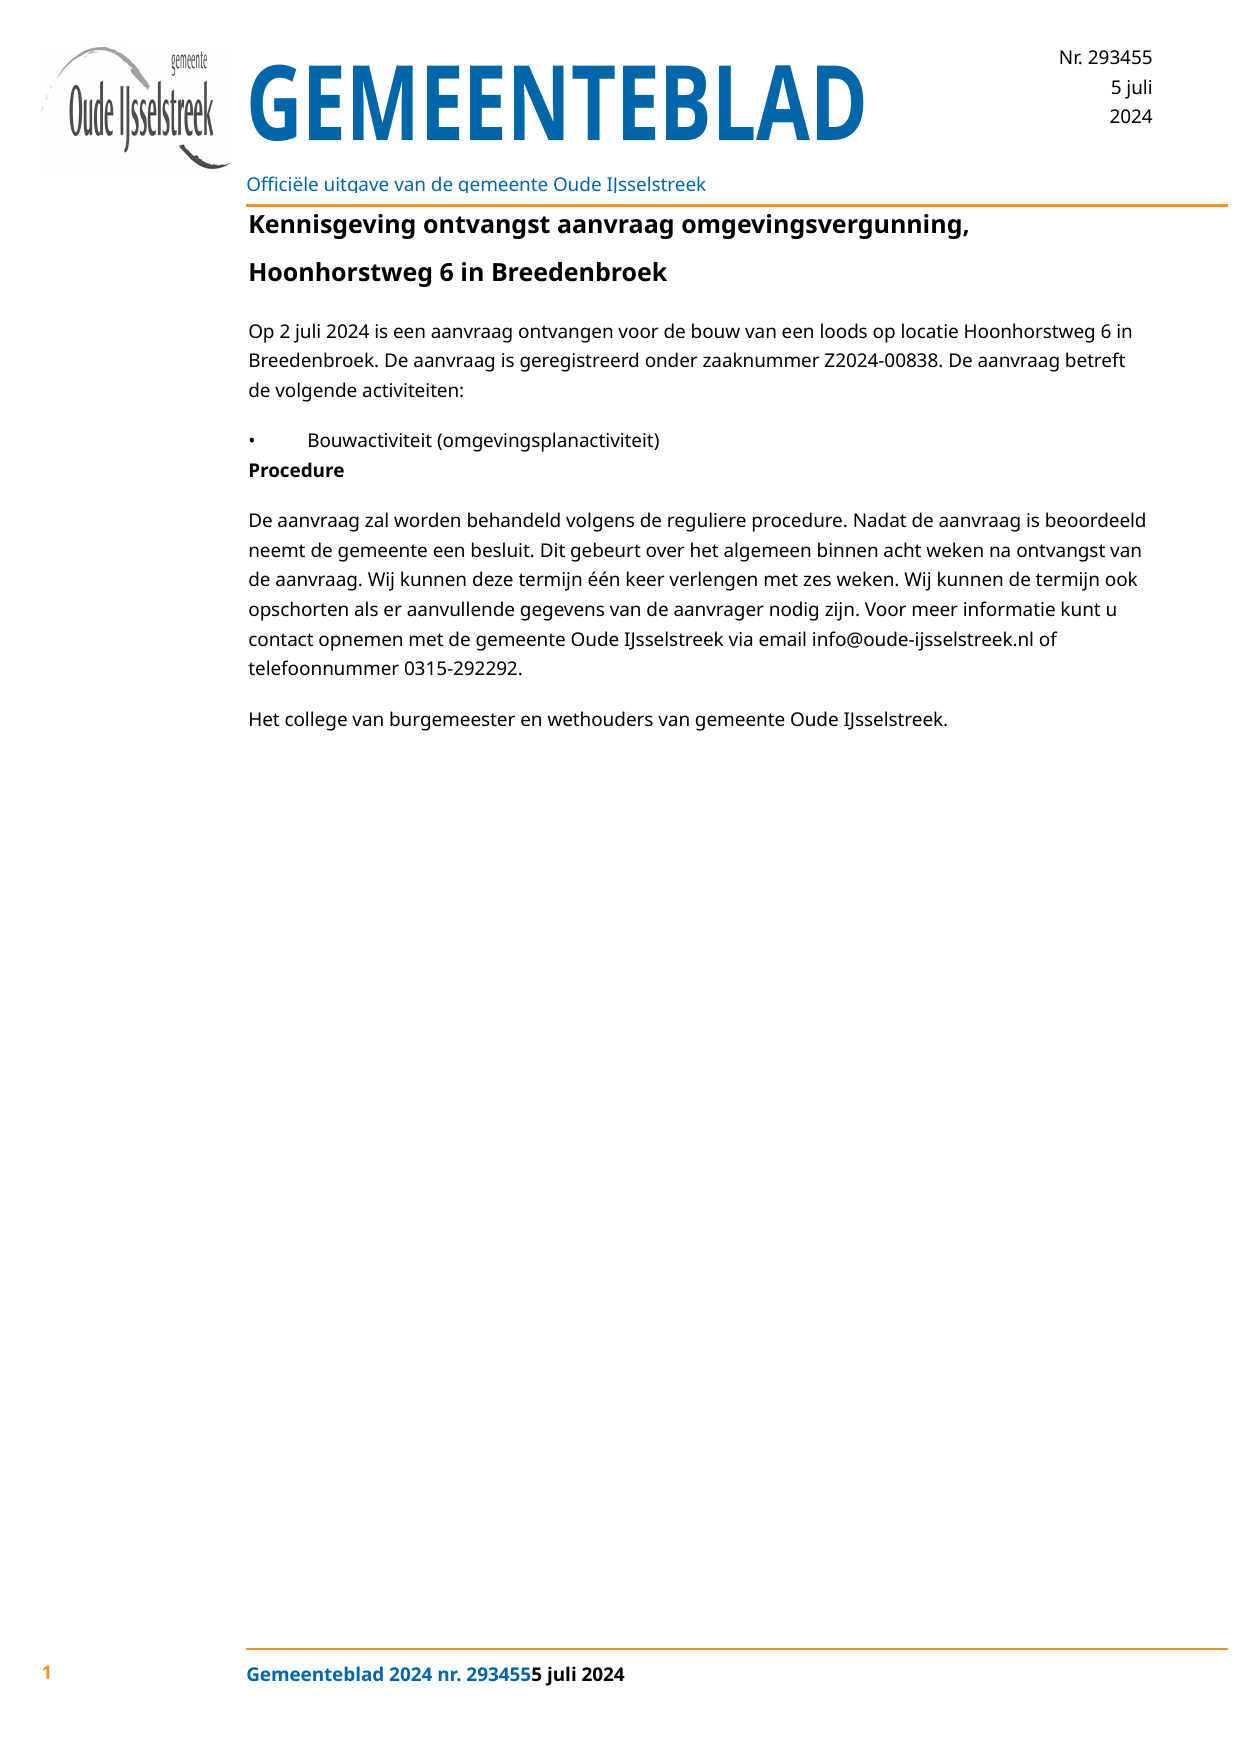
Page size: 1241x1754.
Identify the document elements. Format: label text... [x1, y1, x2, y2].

text Op 2 juli 2024 is een aanvraag ontvangen voor de bouw van een loods op locatie Hoonhorstweg 6 in Breedenbroek. De aanvraag is geregistreerd onder zaaknummer Z2024-00838. De aanvraag betreft de volgende activiteiten: [248, 318, 1152, 403]
text De aanvraag zal worden behandeld volgens de reguliere procedure. Nadat de aanvraag is beoordeeld neemt de gemeente een besluit. Dit gebeurt over het algemeen binnen acht weken na ontvangst van de aanvraag. Wij kunnen deze termijn één keer verlengen met zes weken. Wij kunnen de termijn ook opschorten als er aanvullende gegevens van de aanvrager nodig zijn. Voor meer informatie kunt u contact opnemen met de gemeente Oude IJsselstreek via email info@oude-ijsselstreek.nl of telefoonnummer 0315-292292. [248, 507, 1152, 681]
list Bouwactiviteit (omgevingsplanactiviteit) [248, 427, 1152, 453]
picture [41, 47, 231, 172]
text Kennisgeving ontvangst aanvraag omgevingsvergunning, Hoonhorstweg 6 in Breedenbroek [248, 207, 1152, 288]
text Procedure [248, 457, 1152, 483]
text Het college van burgemeester en wethouders van gemeente Oude IJsselstreek. [248, 706, 1152, 732]
